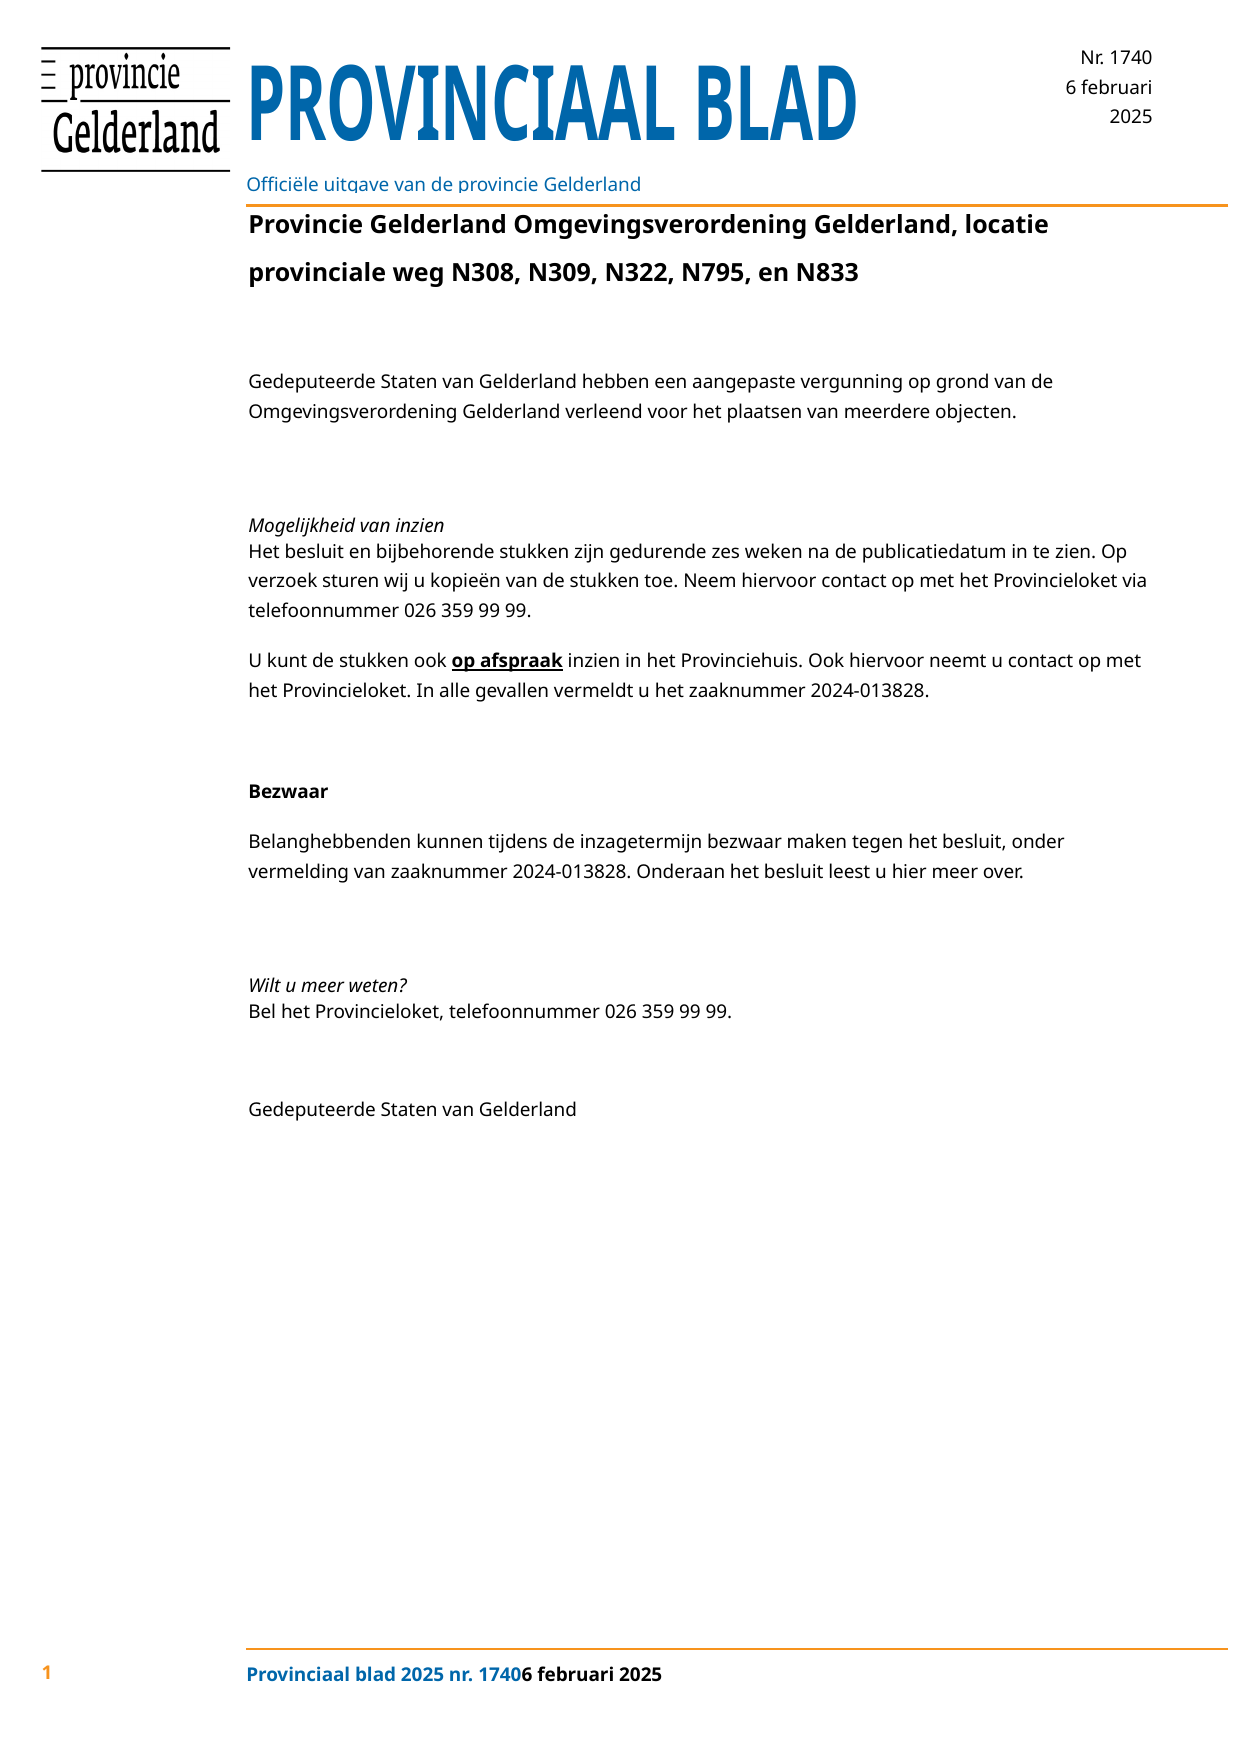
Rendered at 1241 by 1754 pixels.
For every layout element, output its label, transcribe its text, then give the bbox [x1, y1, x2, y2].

text U kunt de stukken ook op afspraak inzien in het Provinciehuis. Ook hiervoor neemt u contact op met het Provincieloket. In alle gevallen vermeldt u het zaaknummer 2024-013828. [248, 648, 1152, 703]
text Gedeputeerde Staten van Gelderland hebben een aangepaste vergunning op grond van de Omgevingsverordening Gelderland verleend voor het plaatsen van meerdere objecten. [248, 368, 1152, 424]
text Bezwaar [248, 778, 1152, 804]
text Het besluit en bijbehorende stukken zijn gedurende zes weken na de publicatiedatum in te zien. Op verzoek sturen wij u kopieën van de stukken toe. Neem hiervoor contact op met het Provincieloket via telefoonnummer 026 359 99 99. [248, 538, 1152, 623]
text Mogelijkheid van inzien [248, 512, 1152, 538]
text Provincie Gelderland Omgevingsverordening Gelderland, locatie provinciale weg N308, N309, N322, N795, en N833 [248, 207, 1152, 288]
text Gedeputeerde Staten van Gelderland [248, 1096, 1152, 1122]
text Belanghebbenden kunnen tijdens de inzagetermijn bezwaar maken tegen het besluit, onder vermelding van zaaknummer 2024-013828. Onderaan het besluit leest u hier meer over. [248, 828, 1152, 884]
picture [41, 47, 231, 172]
text Wilt u meer weten? [248, 972, 1152, 998]
text Bel het Provincieloket, telefoonnummer 026 359 99 99. [248, 998, 1152, 1024]
